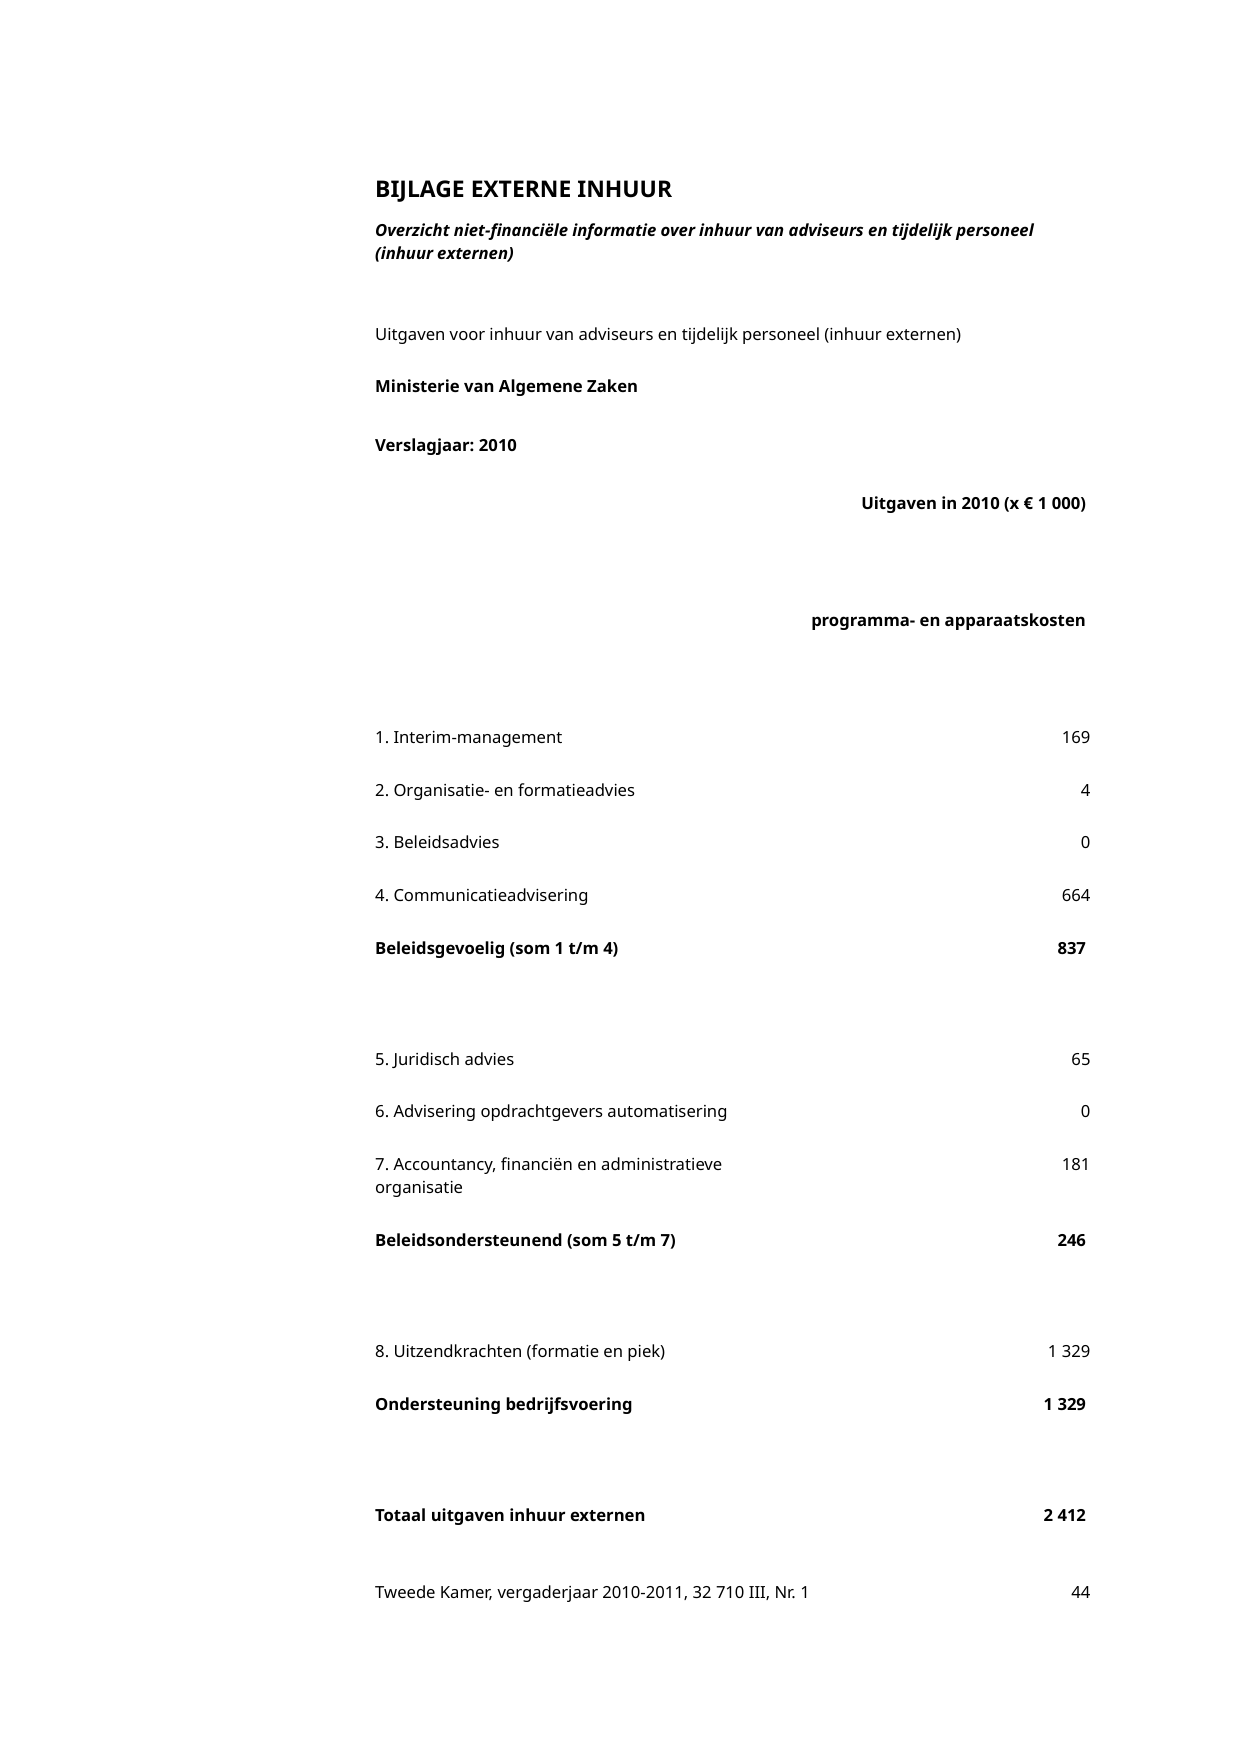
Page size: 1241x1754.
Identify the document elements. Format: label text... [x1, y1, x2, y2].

table_cell [790, 989, 1090, 1047]
table_cell [790, 1281, 1090, 1339]
table_cell 2. Organisatie- en formatieadvies [375, 778, 790, 831]
table_cell 1 329 [790, 1392, 1090, 1445]
table_cell 2 412 [790, 1503, 1090, 1526]
table_cell [375, 492, 790, 550]
table_cell [375, 989, 790, 1047]
table_cell 1. Interim-management [375, 725, 790, 778]
table_cell 837 [790, 936, 1090, 989]
table_cell Ondersteuning bedrijfsvoering [375, 1392, 790, 1445]
table_cell 8. Uitzendkrachten (formatie en piek) [375, 1339, 790, 1392]
table_cell [790, 667, 1090, 725]
table_cell Uitgaven in 2010 (x € 1 000) [790, 492, 1090, 550]
table_cell 0 [790, 831, 1090, 883]
table_cell [375, 1281, 790, 1339]
table_cell programma- en apparaatskosten [790, 609, 1090, 667]
table_cell 169 [790, 725, 1090, 778]
table_header Uitgaven voor inhuur van adviseurs en tijdelijk personeel (inhuur externen) [375, 322, 1090, 375]
table_cell 4. Communicatieadvisering [375, 884, 790, 936]
table_cell [790, 550, 1090, 608]
table_cell 0 [790, 1100, 1090, 1153]
table_cell 4 [790, 778, 1090, 831]
table_cell Ministerie van Algemene Zaken [375, 375, 790, 433]
table_cell [790, 433, 1090, 492]
table_cell 3. Beleidsadvies [375, 831, 790, 883]
table_cell 246 [790, 1228, 1090, 1281]
table_cell 7. Accountancy, financiën en administratieve organisatie [375, 1153, 790, 1228]
table_cell Totaal uitgaven inhuur externen [375, 1503, 790, 1526]
table_cell Beleidsondersteunend (som 5 t/m 7) [375, 1228, 790, 1281]
table_cell 1 329 [790, 1339, 1090, 1392]
table_cell [375, 609, 790, 667]
text Overzicht niet-financiële informatie over inhuur van adviseurs en tijdelijk personeel (inhuur externen) [375, 219, 1090, 264]
table_cell Beleidsgevoelig (som 1 t/m 4) [375, 936, 790, 989]
table_cell Verslagjaar: 2010 [375, 433, 790, 492]
table_cell [375, 550, 790, 608]
table_cell 6. Advisering opdrachtgevers automatisering [375, 1100, 790, 1153]
table_cell 664 [790, 884, 1090, 936]
table_cell 5. Juridisch advies [375, 1048, 790, 1100]
table_cell [790, 1445, 1090, 1503]
table_cell [375, 667, 790, 725]
subtitle BIJLAGE EXTERNE INHUUR [375, 172, 1090, 204]
table_cell [375, 1445, 790, 1503]
table_cell [790, 375, 1090, 433]
table_cell 181 [790, 1153, 1090, 1228]
table_cell 65 [790, 1048, 1090, 1100]
